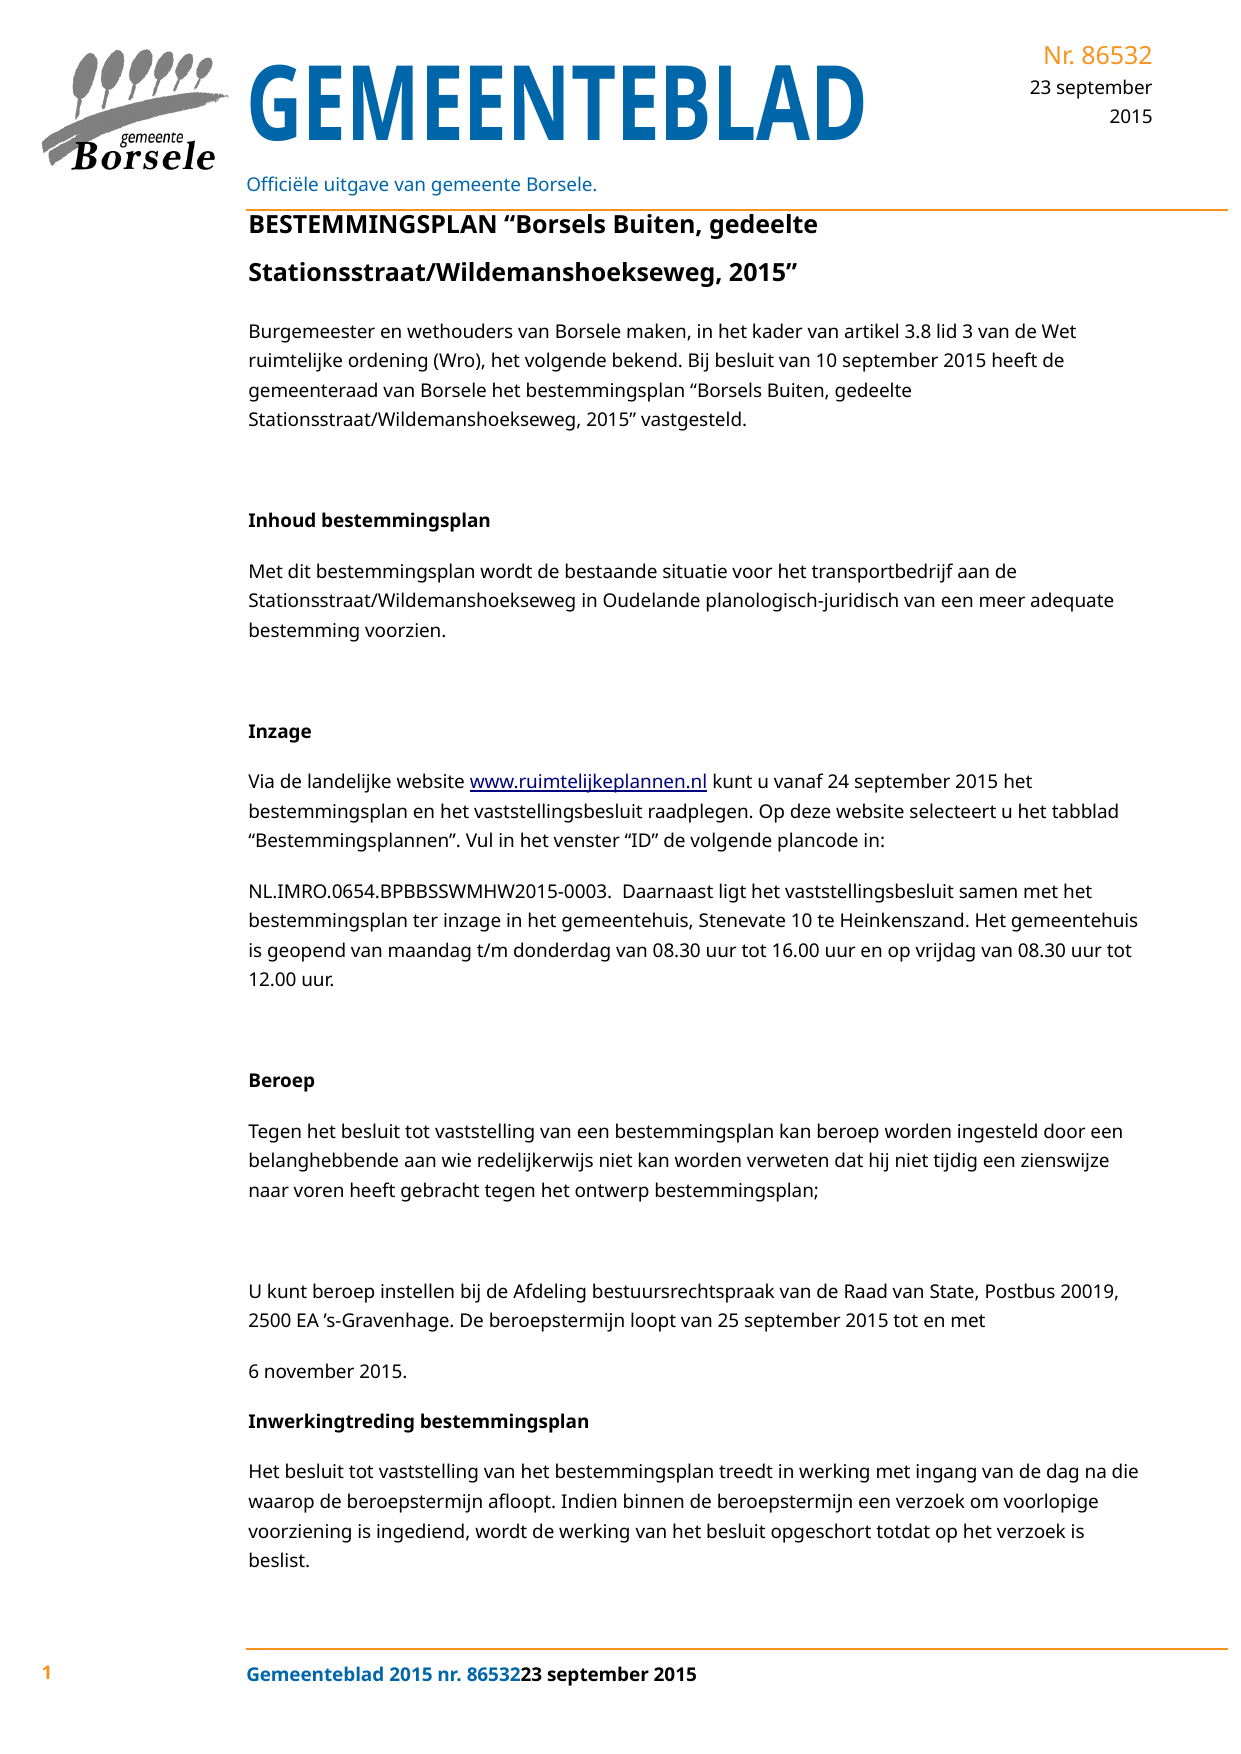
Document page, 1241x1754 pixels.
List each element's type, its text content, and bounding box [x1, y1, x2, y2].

text Beroep [248, 1067, 1152, 1093]
text Tegen het besluit tot vaststelling van een bestemmingsplan kan beroep worden ingesteld door een belanghebbende aan wie redelijkerwijs niet kan worden verweten dat hij niet tijdig een zienswijze naar voren heeft gebracht tegen het ontwerp bestemmingsplan; [248, 1118, 1152, 1203]
text Via de landelijke website www.ruimtelijkeplannen.nl kunt u vanaf 24 september 2015 het bestemmingsplan en het vaststellingsbesluit raadplegen. Op deze website selecteert u het tabblad “Bestemmingsplannen”. Vul in het venster “ID” de volgende plancode in: [248, 768, 1152, 853]
text Het besluit tot vaststelling van het bestemmingsplan treedt in werking met ingang van de dag na die waarop de beroepstermijn afloopt. Indien binnen de beroepstermijn een verzoek om voorlopige voorziening is ingediend, wordt de werking van het besluit opgeschort totdat op het verzoek is beslist. [248, 1459, 1152, 1573]
text NL.IMRO.0654.BPBBSSWMHW2015-0003. Daarnaast ligt het vaststellingsbesluit samen met het bestemmingsplan ter inzage in het gemeentehuis, Stenevate 10 te Heinkenszand. Het gemeentehuis is geopend van maandag t/m donderdag van 08.30 uur tot 16.00 uur en op vrijdag van 08.30 uur tot 12.00 uur. [248, 878, 1152, 992]
text U kunt beroep instellen bij de Afdeling bestuursrechtspraak van de Raad van State, Postbus 20019, 2500 EA ’s-Gravenhage. De beroepstermijn loopt van 25 september 2015 tot en met [248, 1278, 1152, 1333]
picture [41, 47, 231, 172]
text Inwerkingtreding bestemmingsplan [248, 1408, 1152, 1434]
text Inzage [248, 718, 1152, 744]
text Met dit bestemmingsplan wordt de bestaande situatie voor het transportbedrijf aan de Stationsstraat/Wildemanshoekseweg in Oudelande planologisch-juridisch van een meer adequate bestemming voorzien. [248, 558, 1152, 643]
text Inhoud bestemmingsplan [248, 507, 1152, 533]
text Burgemeester en wethouders van Borsele maken, in het kader van artikel 3.8 lid 3 van de Wet ruimtelijke ordening (Wro), het volgende bekend. Bij besluit van 10 september 2015 heeft de gemeenteraad van Borsele het bestemmingsplan “Borsels Buiten, gedeelte Stationsstraat/Wildemanshoekseweg, 2015” vastgesteld. [248, 318, 1152, 432]
text BESTEMMINGSPLAN “Borsels Buiten, gedeelte Stationsstraat/Wildemanshoekseweg, 2015” [248, 211, 1152, 288]
text 6 november 2015. [248, 1358, 1152, 1384]
